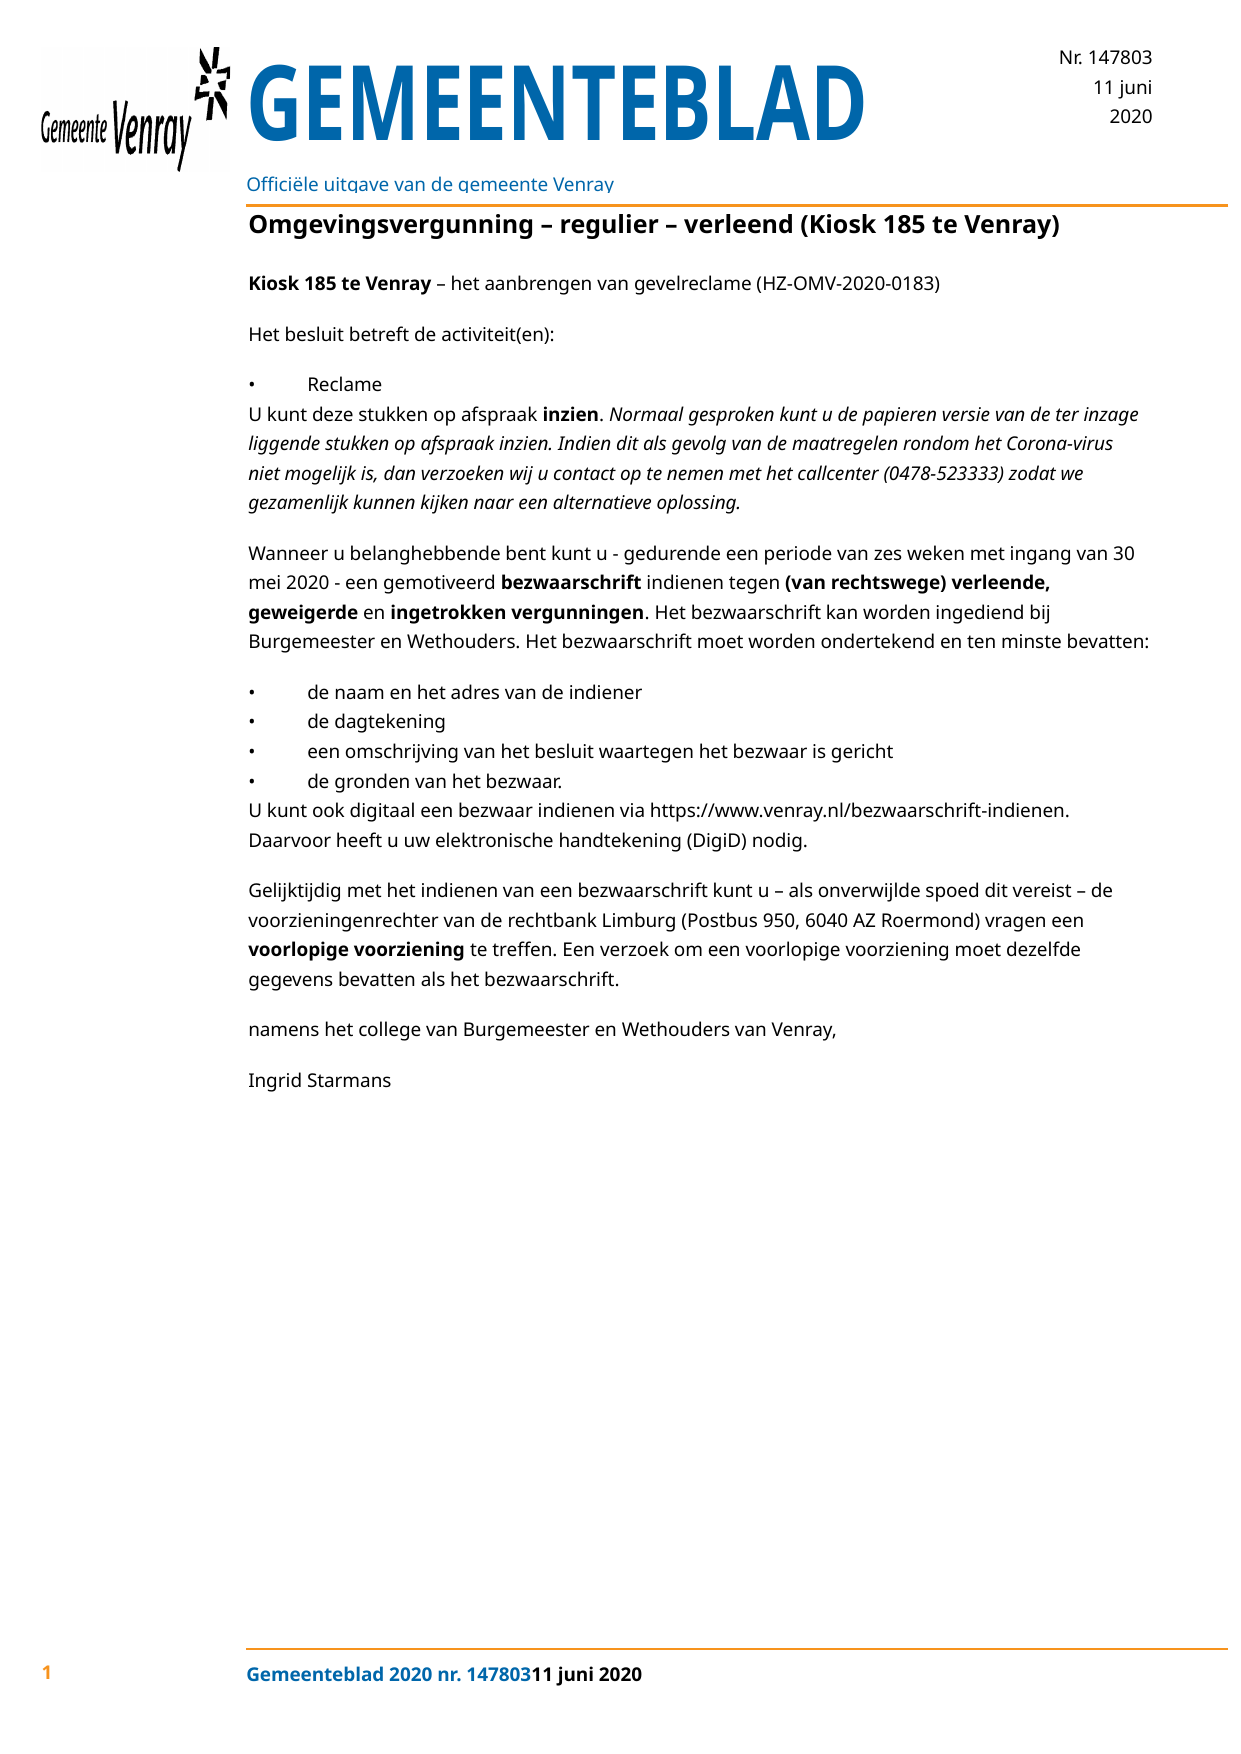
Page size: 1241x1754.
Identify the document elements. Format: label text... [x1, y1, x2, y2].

list de naam en het adres van de indiener [248, 679, 1152, 705]
text Kiosk 185 te Venray – het aanbrengen van gevelreclame (HZ-OMV-2020-0183) [248, 270, 1152, 296]
list de dagtekening [248, 709, 1152, 734]
list de gronden van het bezwaar. [248, 768, 1152, 793]
text namens het college van Burgemeester en Wethouders van Venray, [248, 1017, 1152, 1042]
text Omgevingsvergunning – regulier – verleend (Kiosk 185 te Venray) [248, 207, 1152, 241]
text U kunt deze stukken op afspraak inzien. Normaal gesproken kunt u de papieren versie van de ter inzage liggende stukken op afspraak inzien. Indien dit als gevolg van de maatregelen rondom het Corona-virus niet mogelijk is, dan verzoeken wij u contact op te nemen met het callcenter (0478-523333) zodat we gezamenlijk kunnen kijken naar een alternatieve oplossing. [248, 401, 1152, 515]
picture [41, 47, 231, 172]
list Reclame [248, 371, 1152, 397]
text Wanneer u belanghebbende bent kunt u - gedurende een periode van zes weken met ingang van 30 mei 2020 - een gemotiveerd bezwaarschrift indienen tegen (van rechtswege) verleende, geweigerde en ingetrokken vergunningen. Het bezwaarschrift kan worden ingediend bij Burgemeester en Wethouders. Het bezwaarschrift moet worden ondertekend en ten minste bevatten: [248, 540, 1152, 654]
text Ingrid Starmans [248, 1067, 1152, 1093]
text Gelijktijdig met het indienen van een bezwaarschrift kunt u – als onverwijlde spoed dit vereist – de voorzieningenrechter van de rechtbank Limburg (Postbus 950, 6040 AZ Roermond) vragen een voorlopige voorziening te treffen. Een verzoek om een voorlopige voorziening moet dezelfde gegevens bevatten als het bezwaarschrift. [248, 877, 1152, 992]
list een omschrijving van het besluit waartegen het bezwaar is gericht [248, 738, 1152, 764]
text Het besluit betreft de activiteit(en): [248, 321, 1152, 346]
text U kunt ook digitaal een bezwaar indienen via https://www.venray.nl/bezwaarschrift-indienen. Daarvoor heeft u uw elektronische handtekening (DigiD) nodig. [248, 797, 1152, 853]
